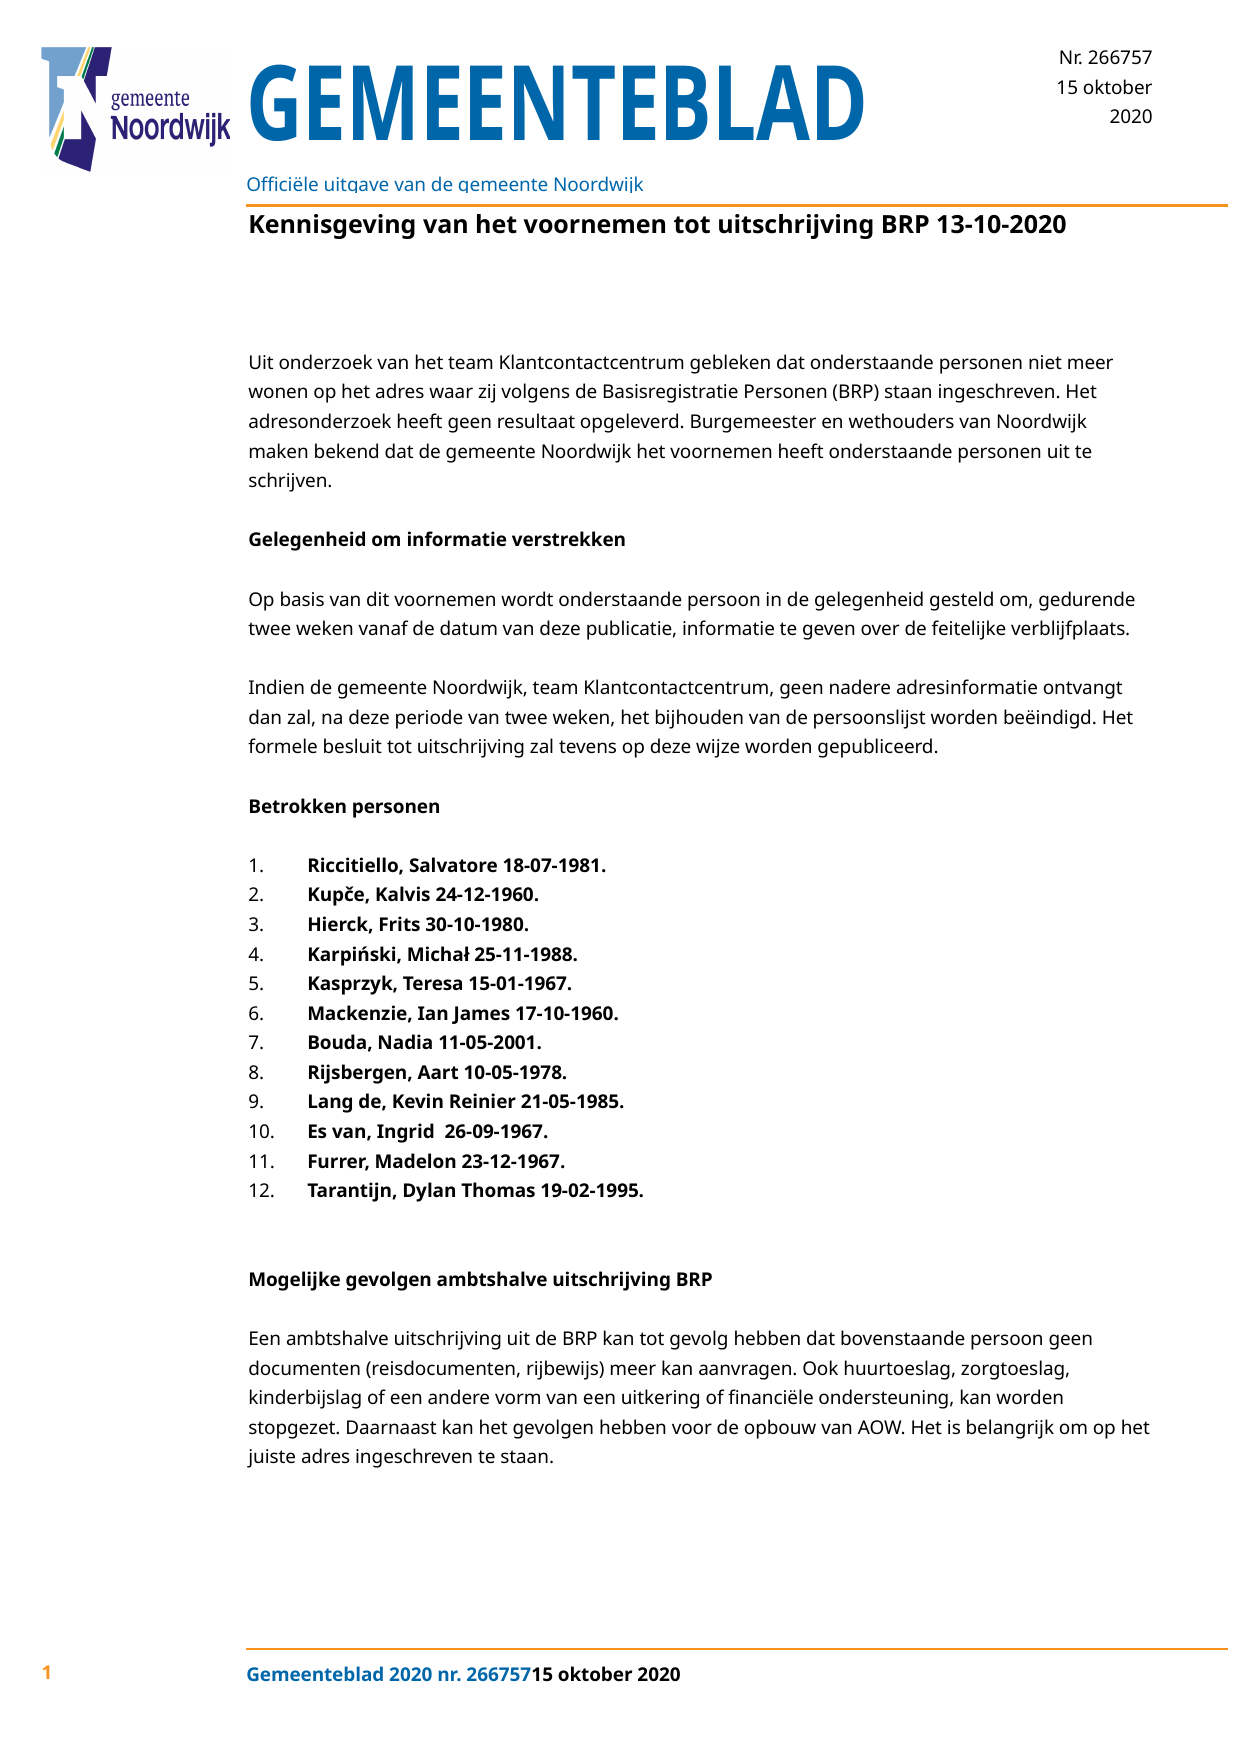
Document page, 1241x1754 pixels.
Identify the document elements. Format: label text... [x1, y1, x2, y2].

text Indien de gemeente Noordwijk, team Klantcontactcentrum, geen nadere adresinformatie ontvangt dan zal, na deze periode van twee weken, het bijhouden van de persoonslijst worden beëindigd. Het formele besluit tot uitschrijving zal tevens op deze wijze worden gepubliceerd. [248, 674, 1152, 759]
list Kupče, Kalvis 24-12-1960. [248, 882, 1152, 907]
list Tarantijn, Dylan Thomas 19-02-1995. [248, 1177, 1152, 1203]
text Betrokken personen [248, 793, 1152, 819]
picture [41, 47, 231, 172]
text Gelegenheid om informatie verstrekken [248, 527, 1152, 552]
list Karpiński, Michał 25-11-1988. [248, 941, 1152, 967]
list Lang de, Kevin Reinier 21-05-1985. [248, 1089, 1152, 1114]
text Uit onderzoek van het team Klantcontactcentrum gebleken dat onderstaande personen niet meer wonen op het adres waar zij volgens de Basisregistratie Personen (BRP) staan ingeschreven. Het adresonderzoek heeft geen resultaat opgeleverd. Burgemeester en wethouders van Noordwijk maken bekend dat de gemeente Noordwijk het voornemen heeft onderstaande personen uit te schrijven. [248, 349, 1152, 493]
list Rijsbergen, Aart 10-05-1978. [248, 1059, 1152, 1085]
list Mackenzie, Ian James 17-10-1960. [248, 1000, 1152, 1026]
list Bouda, Nadia 11-05-2001. [248, 1029, 1152, 1055]
list Hierck, Frits 30-10-1980. [248, 911, 1152, 937]
text Kennisgeving van het voornemen tot uitschrijving BRP 13-10-2020 [248, 207, 1152, 241]
list Es van, Ingrid 26-09-1967. [248, 1118, 1152, 1144]
text Mogelijke gevolgen ambtshalve uitschrijving BRP [248, 1266, 1152, 1292]
text Op basis van dit voornemen wordt onderstaande persoon in de gelegenheid gesteld om, gedurende twee weken vanaf de datum van deze publicatie, informatie te geven over de feitelijke verblijfplaats. [248, 586, 1152, 641]
list Furrer, Madelon 23-12-1967. [248, 1148, 1152, 1174]
text Een ambtshalve uitschrijving uit de BRP kan tot gevolg hebben dat bovenstaande persoon geen documenten (reisdocumenten, rijbewijs) meer kan aanvragen. Ook huurtoeslag, zorgtoeslag, kinderbijslag of een andere vorm van een uitkering of financiële ondersteuning, kan worden stopgezet. Daarnaast kan het gevolgen hebben voor de opbouw van AOW. Het is belangrijk om op het juiste adres ingeschreven te staan. [248, 1325, 1152, 1469]
list Kasprzyk, Teresa 15-01-1967. [248, 970, 1152, 996]
list Riccitiello, Salvatore 18-07-1981. [248, 852, 1152, 878]
